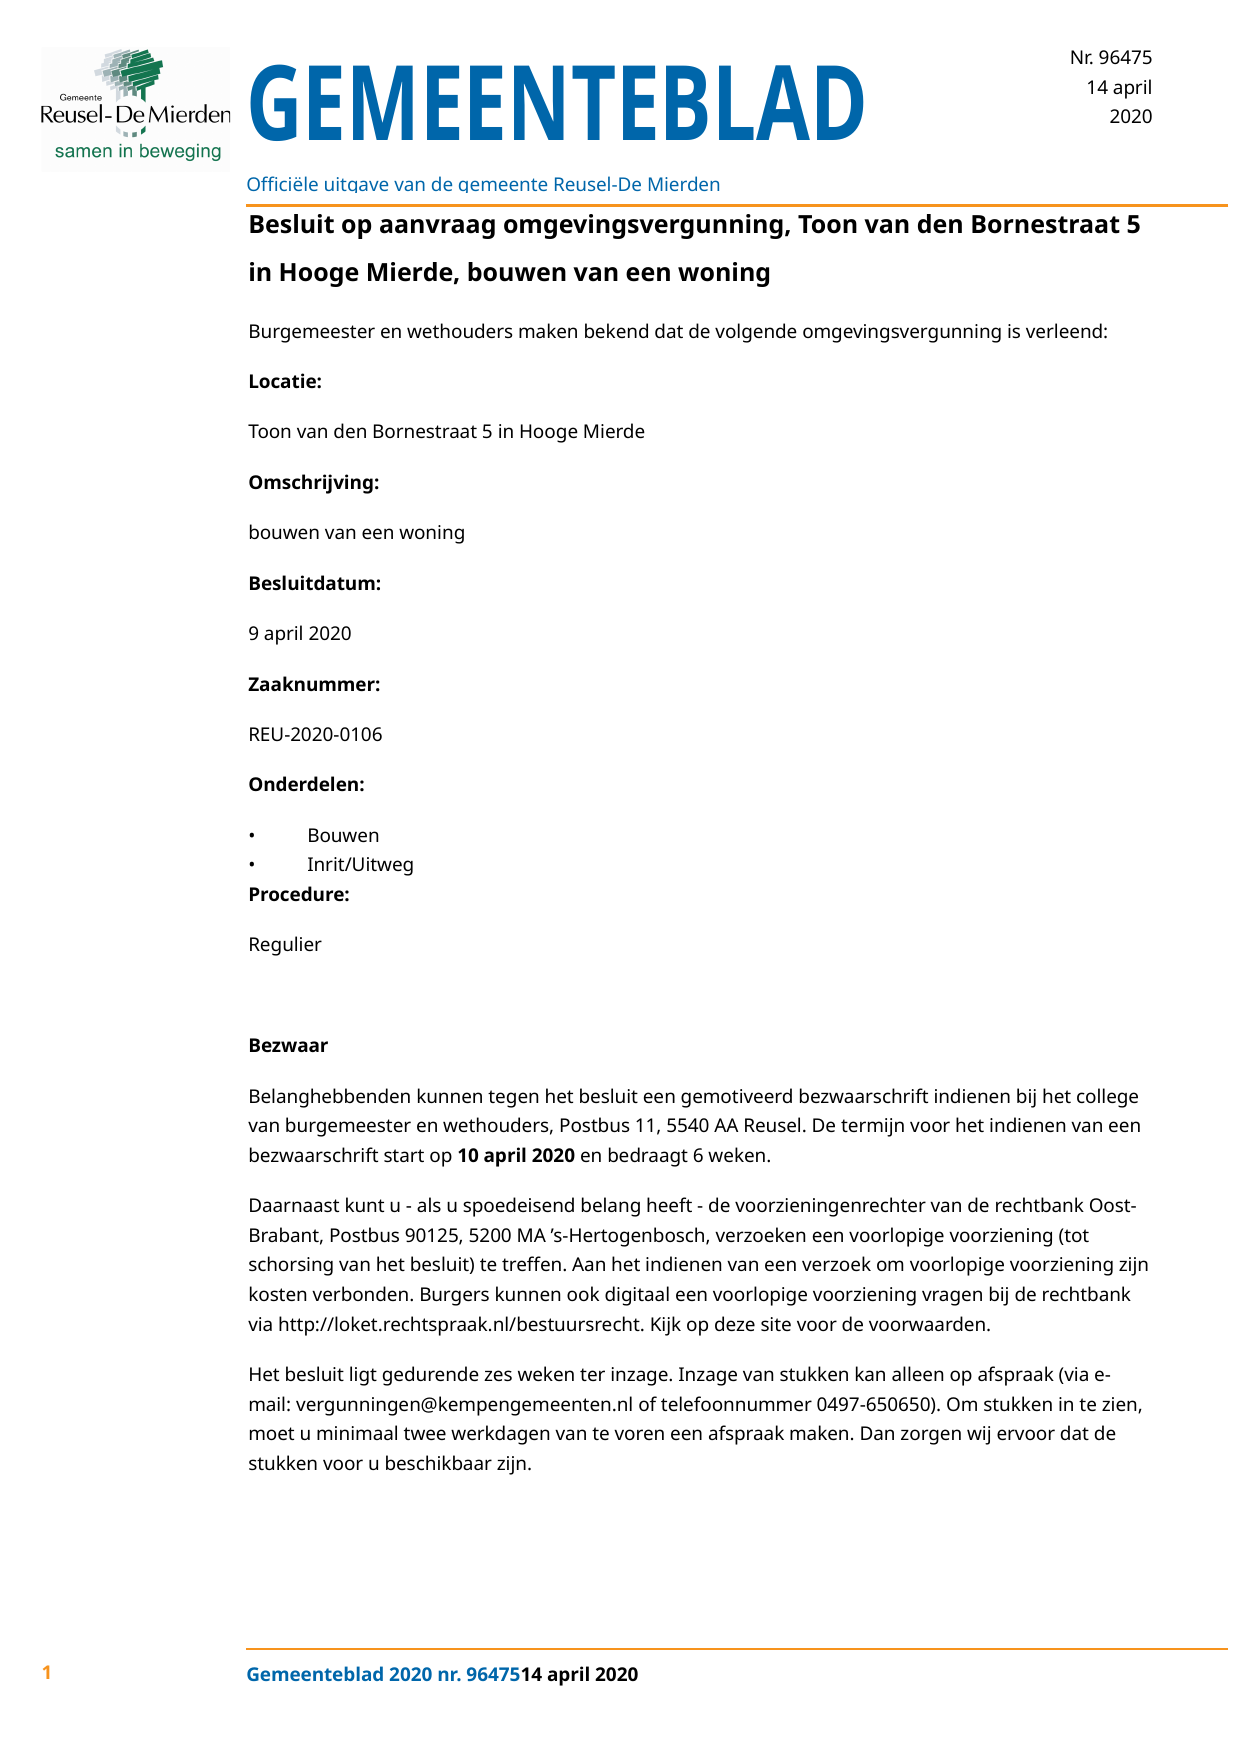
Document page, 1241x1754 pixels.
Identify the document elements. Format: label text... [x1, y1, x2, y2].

text Het besluit ligt gedurende zes weken ter inzage. Inzage van stukken kan alleen op afspraak (via e-mail: vergunningen@kempengemeenten.nl of telefoonnummer 0497-650650). Om stukken in te zien, moet u minimaal twee werkdagen van te voren een afspraak maken. Dan zorgen wij ervoor dat de stukken voor u beschikbaar zijn. [248, 1361, 1152, 1476]
text Bezwaar [248, 1032, 1152, 1058]
list Inrit/Uitweg [248, 852, 1152, 877]
text 9 april 2020 [248, 620, 1152, 646]
picture [41, 47, 231, 172]
text Zaaknummer: [248, 671, 1152, 697]
text Besluit op aanvraag omgevingsvergunning, Toon van den Bornestraat 5 in Hooge Mierde, bouwen van een woning [248, 207, 1152, 288]
text Onderdelen: [248, 772, 1152, 797]
text Omschrijving: [248, 469, 1152, 495]
text Burgemeester en wethouders maken bekend dat de volgende omgevingsvergunning is verleend: [248, 318, 1152, 344]
list Bouwen [248, 822, 1152, 848]
text REU-2020-0106 [248, 721, 1152, 747]
text Procedure: [248, 881, 1152, 907]
text Belanghebbenden kunnen tegen het besluit een gemotiveerd bezwaarschrift indienen bij het college van burgemeester en wethouders, Postbus 11, 5540 AA Reusel. De termijn voor het indienen van een bezwaarschrift start op 10 april 2020 en bedraagt 6 weken. [248, 1083, 1152, 1168]
text Daarnaast kunt u - als u spoedeisend belang heeft - de voorzieningenrechter van de rechtbank Oost-Brabant, Postbus 90125, 5200 MA ’s-Hertogenbosch, verzoeken een voorlopige voorziening (tot schorsing van het besluit) te treffen. Aan het indienen van een verzoek om voorlopige voorziening zijn kosten verbonden. Burgers kunnen ook digitaal een voorlopige voorziening vragen bij de rechtbank via http://loket.rechtspraak.nl/bestuursrecht. Kijk op deze site voor de voorwaarden. [248, 1192, 1152, 1337]
text Regulier [248, 932, 1152, 957]
text Besluitdatum: [248, 570, 1152, 596]
text Locatie: [248, 368, 1152, 394]
text bouwen van een woning [248, 519, 1152, 545]
text Toon van den Bornestraat 5 in Hooge Mierde [248, 419, 1152, 444]
